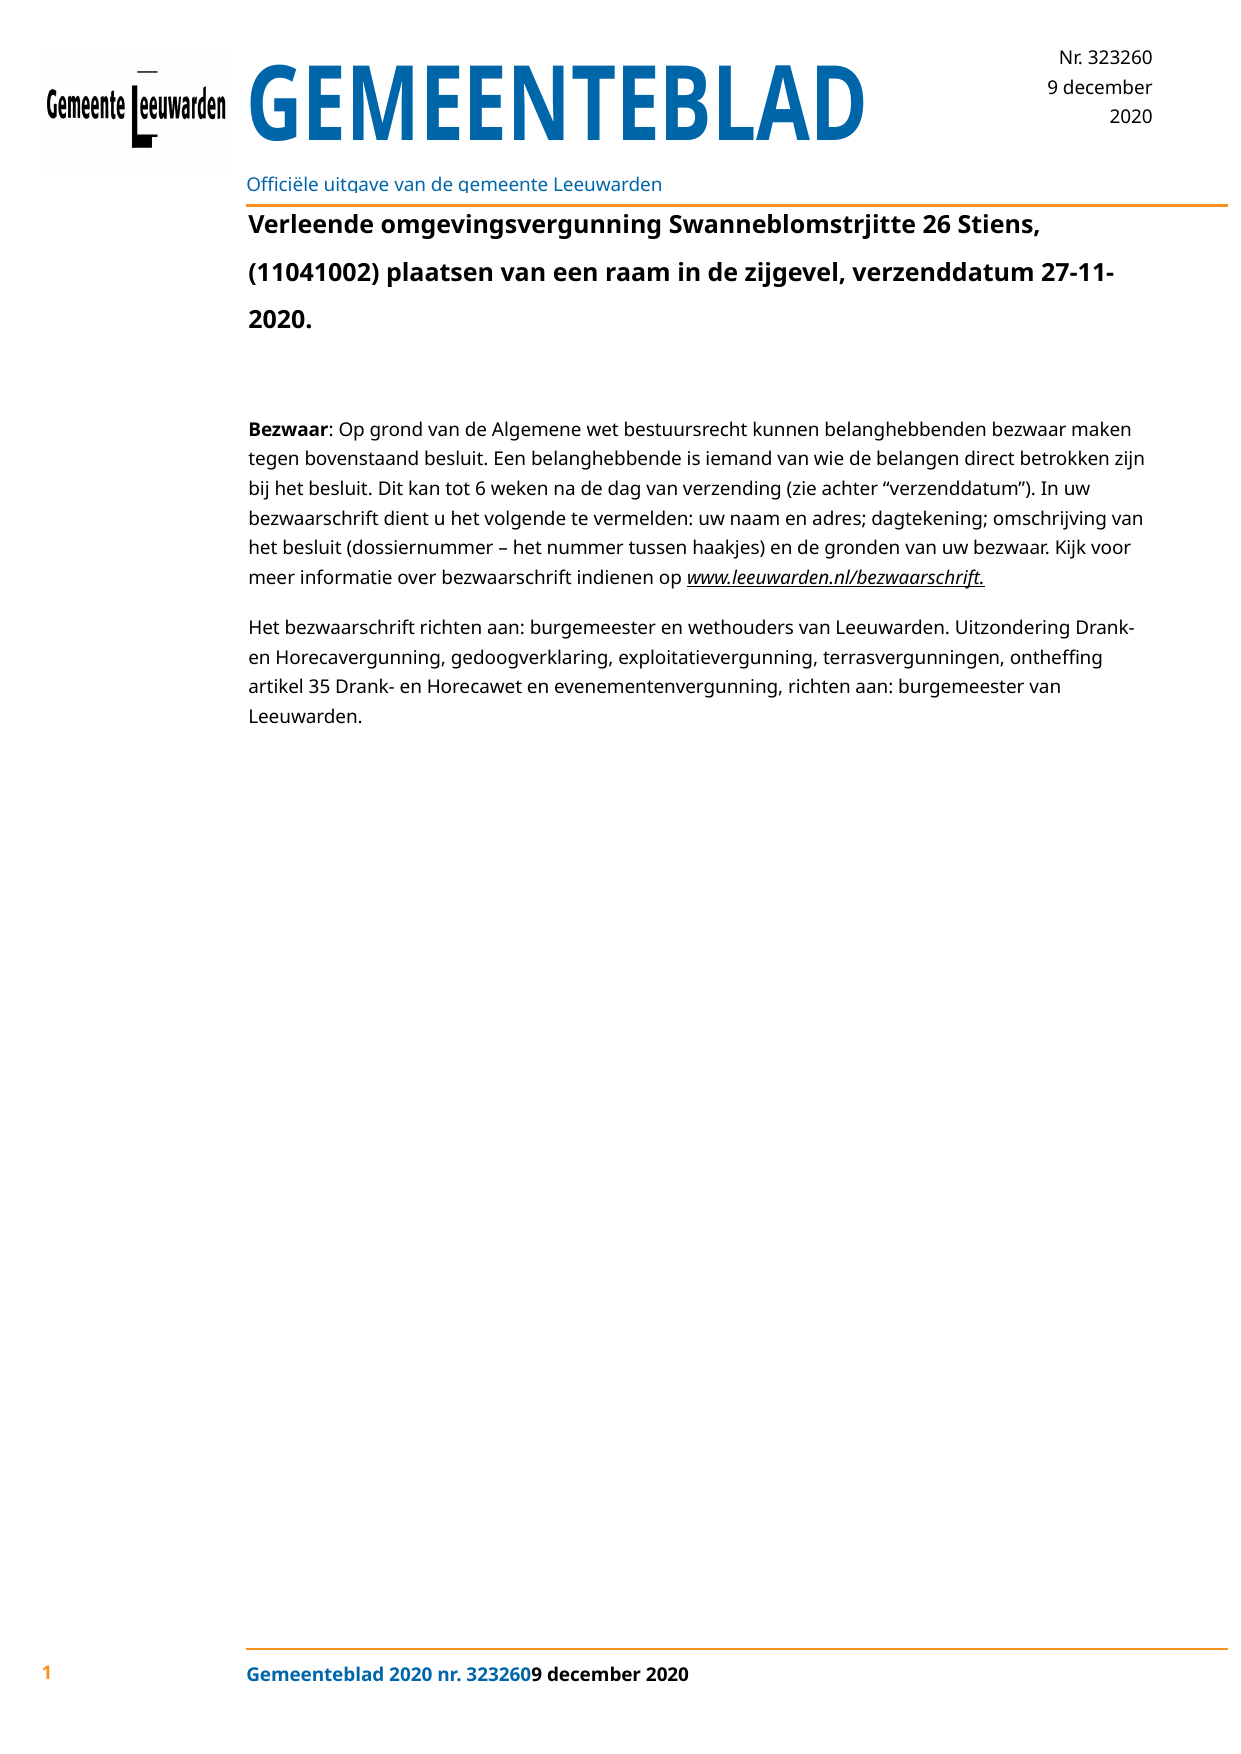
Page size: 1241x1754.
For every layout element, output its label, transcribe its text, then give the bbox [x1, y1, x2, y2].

text Bezwaar: Op grond van de Algemene wet bestuursrecht kunnen belanghebbenden bezwaar maken tegen bovenstaand besluit. Een belanghebbende is iemand van wie de belangen direct betrokken zijn bij het besluit. Dit kan tot 6 weken na de dag van verzending (zie achter “verzenddatum”). In uw bezwaarschrift dient u het volgende te vermelden: uw naam en adres; dagtekening; omschrijving van het besluit (dossiernummer – het nummer tussen haakjes) en de gronden van uw bezwaar. Kijk voor meer informatie over bezwaarschrift indienen op www.leeuwarden.nl/bezwaarschrift. [248, 416, 1152, 589]
text Het bezwaarschrift richten aan: burgemeester en wethouders van Leeuwarden. Uitzondering Drank- en Horecavergunning, gedoogverklaring, exploitatievergunning, terrasvergunningen, ontheffing artikel 35 Drank- en Horecawet en evenementenvergunning, richten aan: burgemeester van Leeuwarden. [248, 614, 1152, 729]
text Verleende omgevingsvergunning Swanneblomstrjitte 26 Stiens, (11041002) plaatsen van een raam in de zijgevel, verzenddatum 27-11-2020. [248, 207, 1152, 336]
picture [41, 47, 231, 172]
